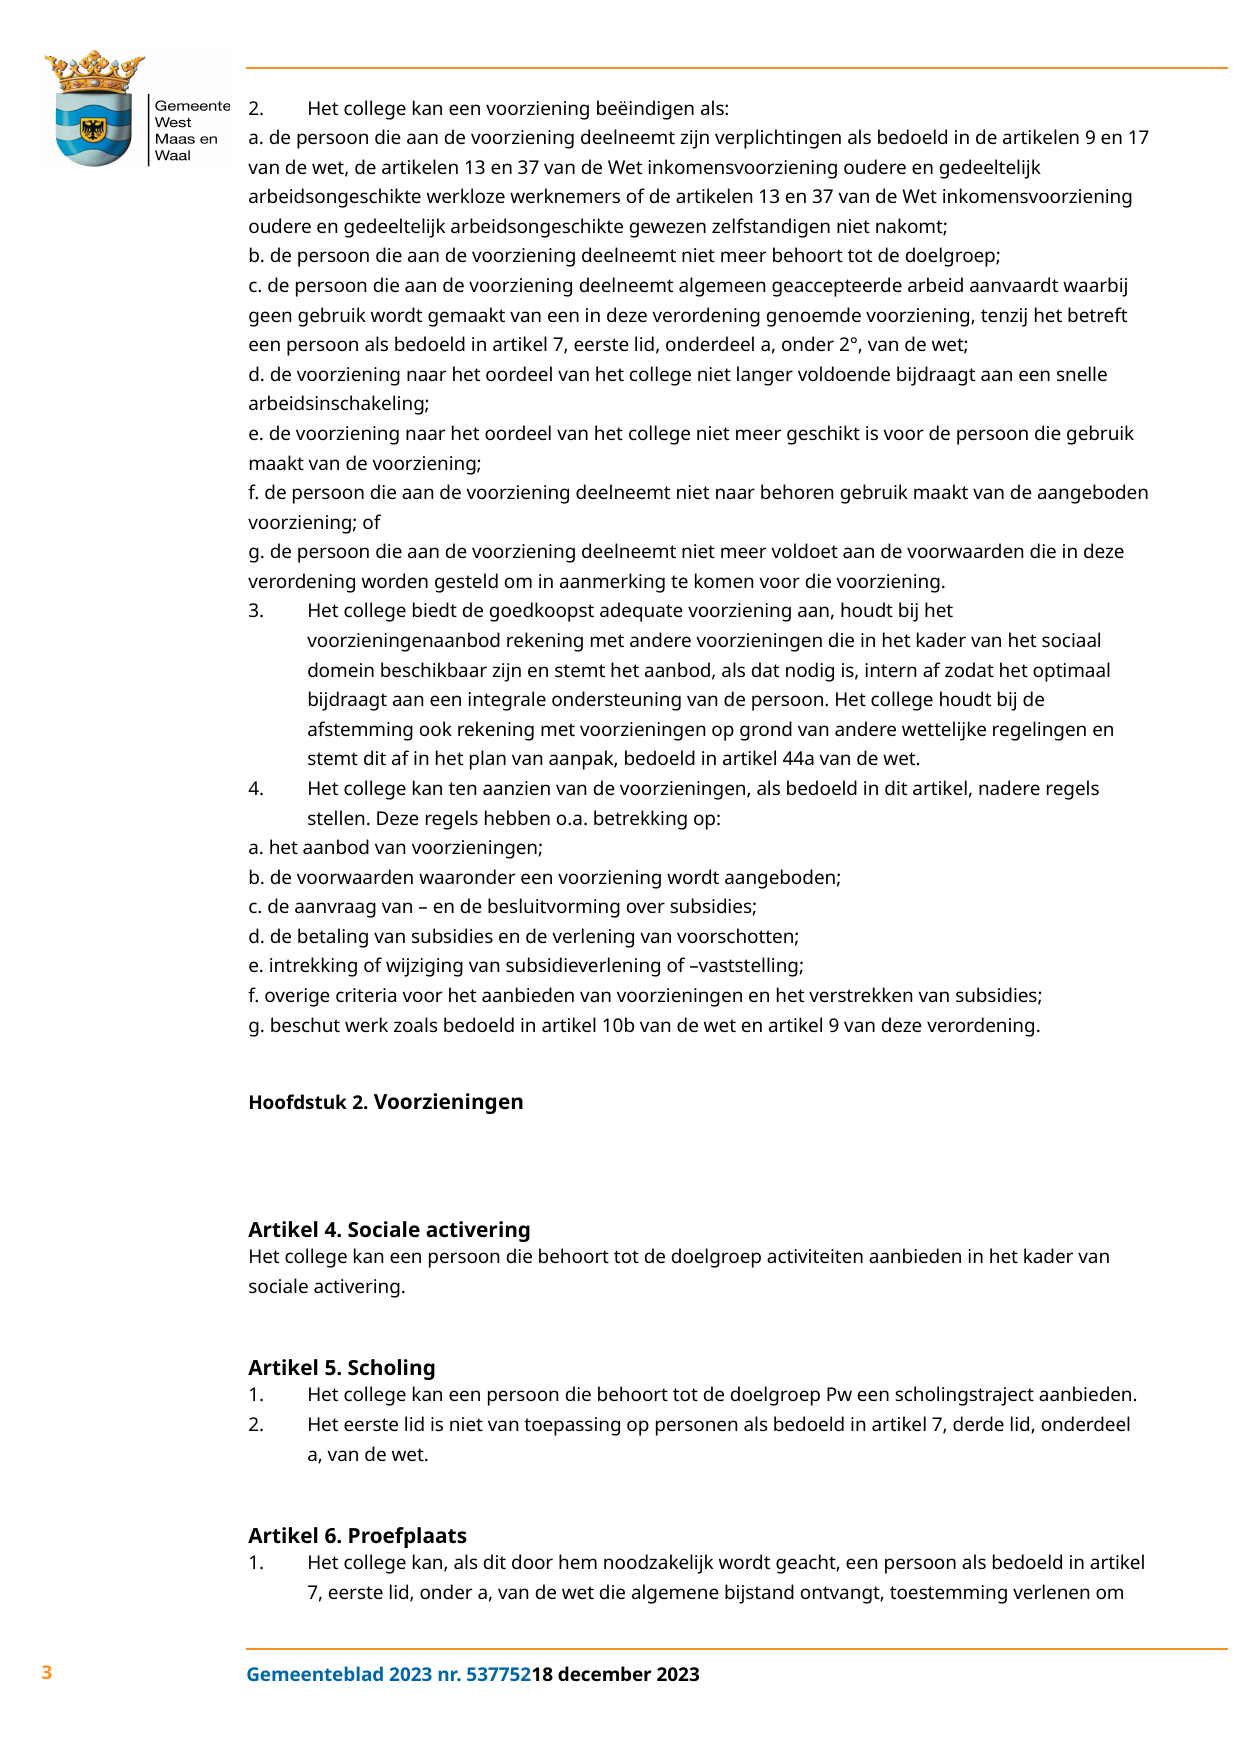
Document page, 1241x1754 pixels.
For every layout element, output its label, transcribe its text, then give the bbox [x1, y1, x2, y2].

text a. het aanbod van voorzieningen; [248, 834, 1152, 860]
list Het college kan ten aanzien van de voorzieningen, als bedoeld in dit artikel, nadere regels stellen. Deze regels hebben o.a. betrekking op: [248, 775, 1152, 831]
list Het college kan een voorziening beëindigen als: [248, 95, 1152, 121]
text d. de voorziening naar het oordeel van het college niet langer voldoende bijdraagt aan een snelle arbeidsinschakeling; [248, 361, 1152, 416]
text Hoofdstuk 2. Voorzieningen [248, 1087, 1152, 1116]
text g. de persoon die aan de voorziening deelneemt niet meer voldoet aan de voorwaarden die in deze verordening worden gesteld om in aanmerking te komen voor die voorziening. [248, 538, 1152, 594]
text f. de persoon die aan de voorziening deelneemt niet naar behoren gebruik maakt van de aangeboden voorziening; of [248, 479, 1152, 535]
text f. overige criteria voor het aanbieden van voorzieningen en het verstrekken van subsidies; [248, 982, 1152, 1008]
text c. de aanvraag van – en de besluitvorming over subsidies; [248, 893, 1152, 919]
text b. de persoon die aan de voorziening deelneemt niet meer behoort tot de doelgroep; [248, 243, 1152, 268]
text g. beschut werk zoals bedoeld in artikel 10b van de wet en artikel 9 van deze verordening. [248, 1012, 1152, 1038]
text e. intrekking of wijziging van subsidieverlening of –vaststelling; [248, 953, 1152, 978]
picture [41, 47, 231, 172]
text Artikel 6. Proefplaats [248, 1521, 1152, 1549]
list Het eerste lid is niet van toepassing op personen als bedoeld in artikel 7, derde lid, onderdeel a, van de wet. [248, 1411, 1152, 1467]
text b. de voorwaarden waaronder een voorziening wordt aangeboden; [248, 864, 1152, 890]
list Het college kan een persoon die behoort tot de doelgroep Pw een scholingstraject aanbieden. [248, 1382, 1152, 1407]
text e. de voorziening naar het oordeel van het college niet meer geschikt is voor de persoon die gebruik maakt van de voorziening; [248, 420, 1152, 476]
list Het college biedt de goedkoopst adequate voorziening aan, houdt bij het voorzieningenaanbod rekening met andere voorzieningen die in het kader van het sociaal domein beschikbaar zijn en stemt het aanbod, als dat nodig is, intern af zodat het optimaal bijdraagt aan een integrale ondersteuning van de persoon. Het college houdt bij de afstemming ook rekening met voorzieningen op grond van andere wettelijke regelingen en stemt dit af in het plan van aanpak, bedoeld in artikel 44a van de wet. [248, 598, 1152, 771]
text Het college kan een persoon die behoort tot de doelgroep activiteiten aanbieden in het kader van sociale activering. [248, 1244, 1152, 1299]
text d. de betaling van subsidies en de verlening van voorschotten; [248, 923, 1152, 949]
text a. de persoon die aan de voorziening deelneemt zijn verplichtingen als bedoeld in de artikelen 9 en 17 van de wet, de artikelen 13 en 37 van de Wet inkomensvoorziening oudere en gedeeltelijk arbeidsongeschikte werkloze werknemers of de artikelen 13 en 37 van de Wet inkomensvoorziening oudere en gedeeltelijk arbeidsongeschikte gewezen zelfstandigen niet nakomt; [248, 124, 1152, 239]
text Artikel 5. Scholing [248, 1353, 1152, 1382]
text c. de persoon die aan de voorziening deelneemt algemeen geaccepteerde arbeid aanvaardt waarbij geen gebruik wordt gemaakt van een in deze verordening genoemde voorziening, tenzij het betreft een persoon als bedoeld in artikel 7, eerste lid, onderdeel a, onder 2°, van de wet; [248, 272, 1152, 357]
text Artikel 4. Sociale activering [248, 1215, 1152, 1244]
list Het college kan, als dit door hem noodzakelijk wordt geacht, een persoon als bedoeld in artikel 7, eerste lid, onder a, van de wet die algemene bijstand ontvangt, toestemming verlenen om [248, 1549, 1152, 1604]
